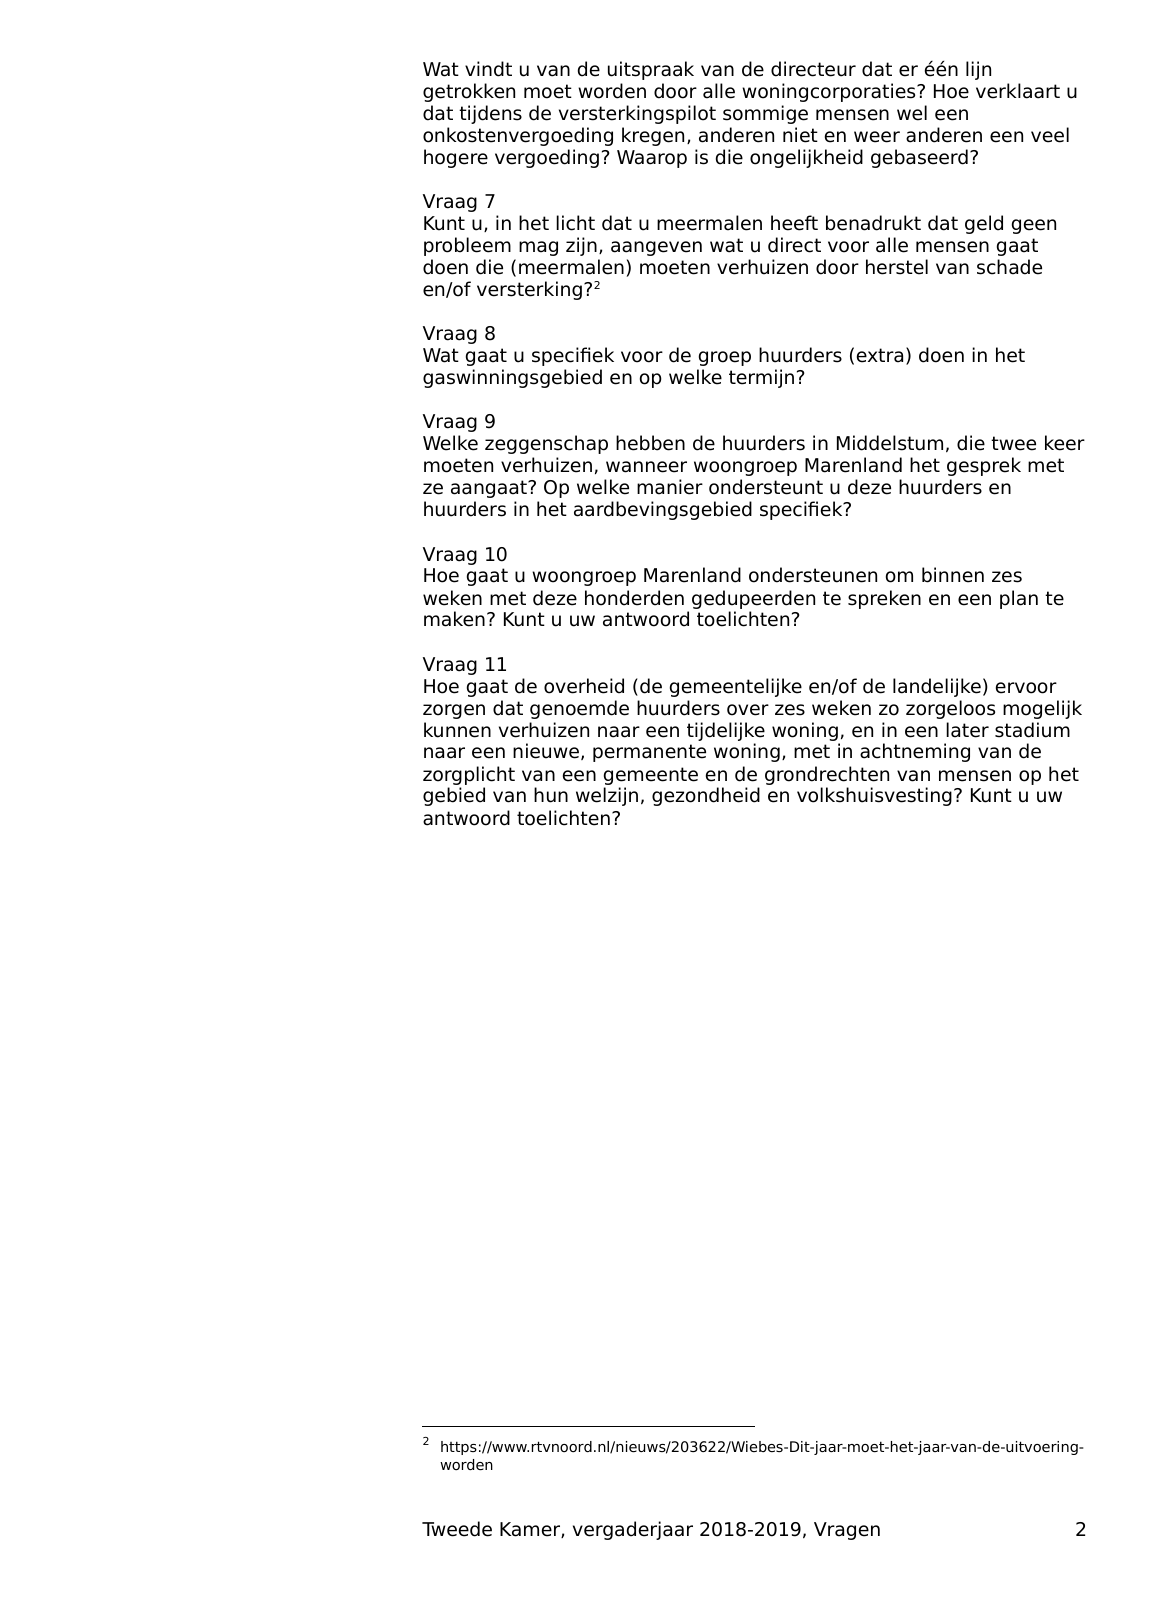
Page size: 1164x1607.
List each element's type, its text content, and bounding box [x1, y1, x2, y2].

text Hoe gaat u woongroep Marenland ondersteunen om binnen zes weken met deze honderden gedupeerden te spreken en een plan te maken? Kunt u uw antwoord toelichten? [422, 565, 1087, 631]
text Wat vindt u van de uitspraak van de directeur dat er één lijn getrokken moet worden door alle woningcorporaties? Hoe verklaart u dat tijdens de versterkingspilot sommige mensen wel een onkostenvergoeding kregen, anderen niet en weer anderen een veel hogere vergoeding? Waarop is die ongelijkheid gebaseerd? [422, 59, 1087, 169]
text Hoe gaat de overheid (de gemeentelijke en/of de landelijke) ervoor zorgen dat genoemde huurders over zes weken zo zorgeloos mogelijk kunnen verhuizen naar een tijdelijke woning, en in een later stadium naar een nieuwe, permanente woning, met in achtneming van de zorgplicht van een gemeente en de grondrechten van mensen op het gebied van hun welzijn, gezondheid en volkshuisvesting? Kunt u uw antwoord toelichten? [422, 676, 1087, 829]
text Vraag 11 [422, 653, 1087, 676]
text Vraag 8 [422, 323, 1087, 345]
text Vraag 10 [422, 543, 1087, 565]
text Kunt u, in het licht dat u meermalen heeft benadrukt dat geld geen probleem mag zijn, aangeven wat u direct voor alle mensen gaat doen die (meermalen) moeten verhuizen door herstel van schade en/of versterking? [422, 213, 1087, 301]
text Vraag 7 [422, 191, 1087, 213]
text Wat gaat u specifiek voor de groep huurders (extra) doen in het gaswinningsgebied en op welke termijn? [422, 345, 1087, 389]
text https://www.rtvnoord.nl/nieuws/203622/Wiebes-Dit-jaar-moet-het-jaar-van-de-uitvoering-worden [422, 1435, 1087, 1474]
text Welke zeggenschap hebben de huurders in Middelstum, die twee keer moeten verhuizen, wanneer woongroep Marenland het gesprek met ze aangaat? Op welke manier ondersteunt u deze huurders en huurders in het aardbevingsgebied specifiek? [422, 433, 1087, 521]
text Vraag 9 [422, 411, 1087, 433]
